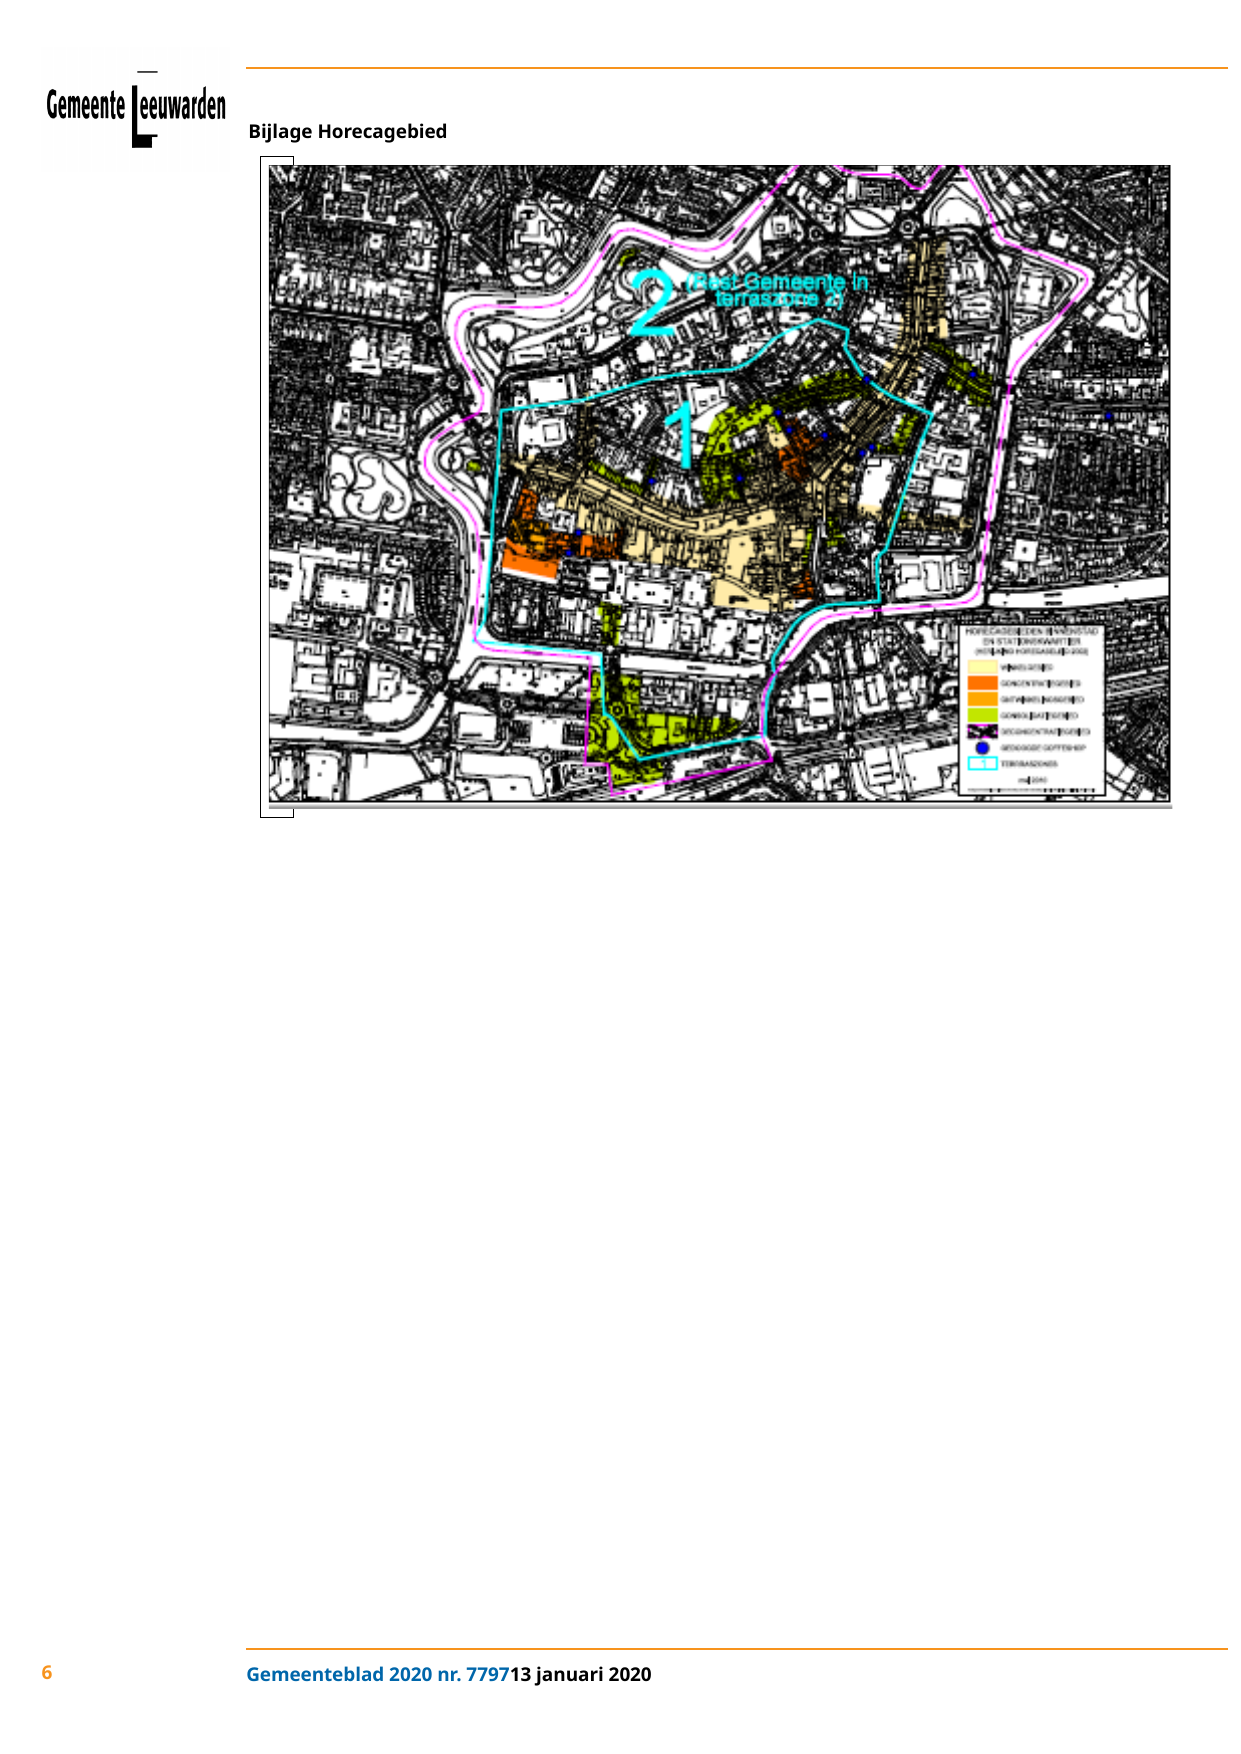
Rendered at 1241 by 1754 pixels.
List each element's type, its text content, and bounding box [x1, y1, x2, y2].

text Bijlage Horecagebied [248, 116, 1152, 144]
picture [41, 47, 231, 172]
picture [268, 165, 1173, 809]
